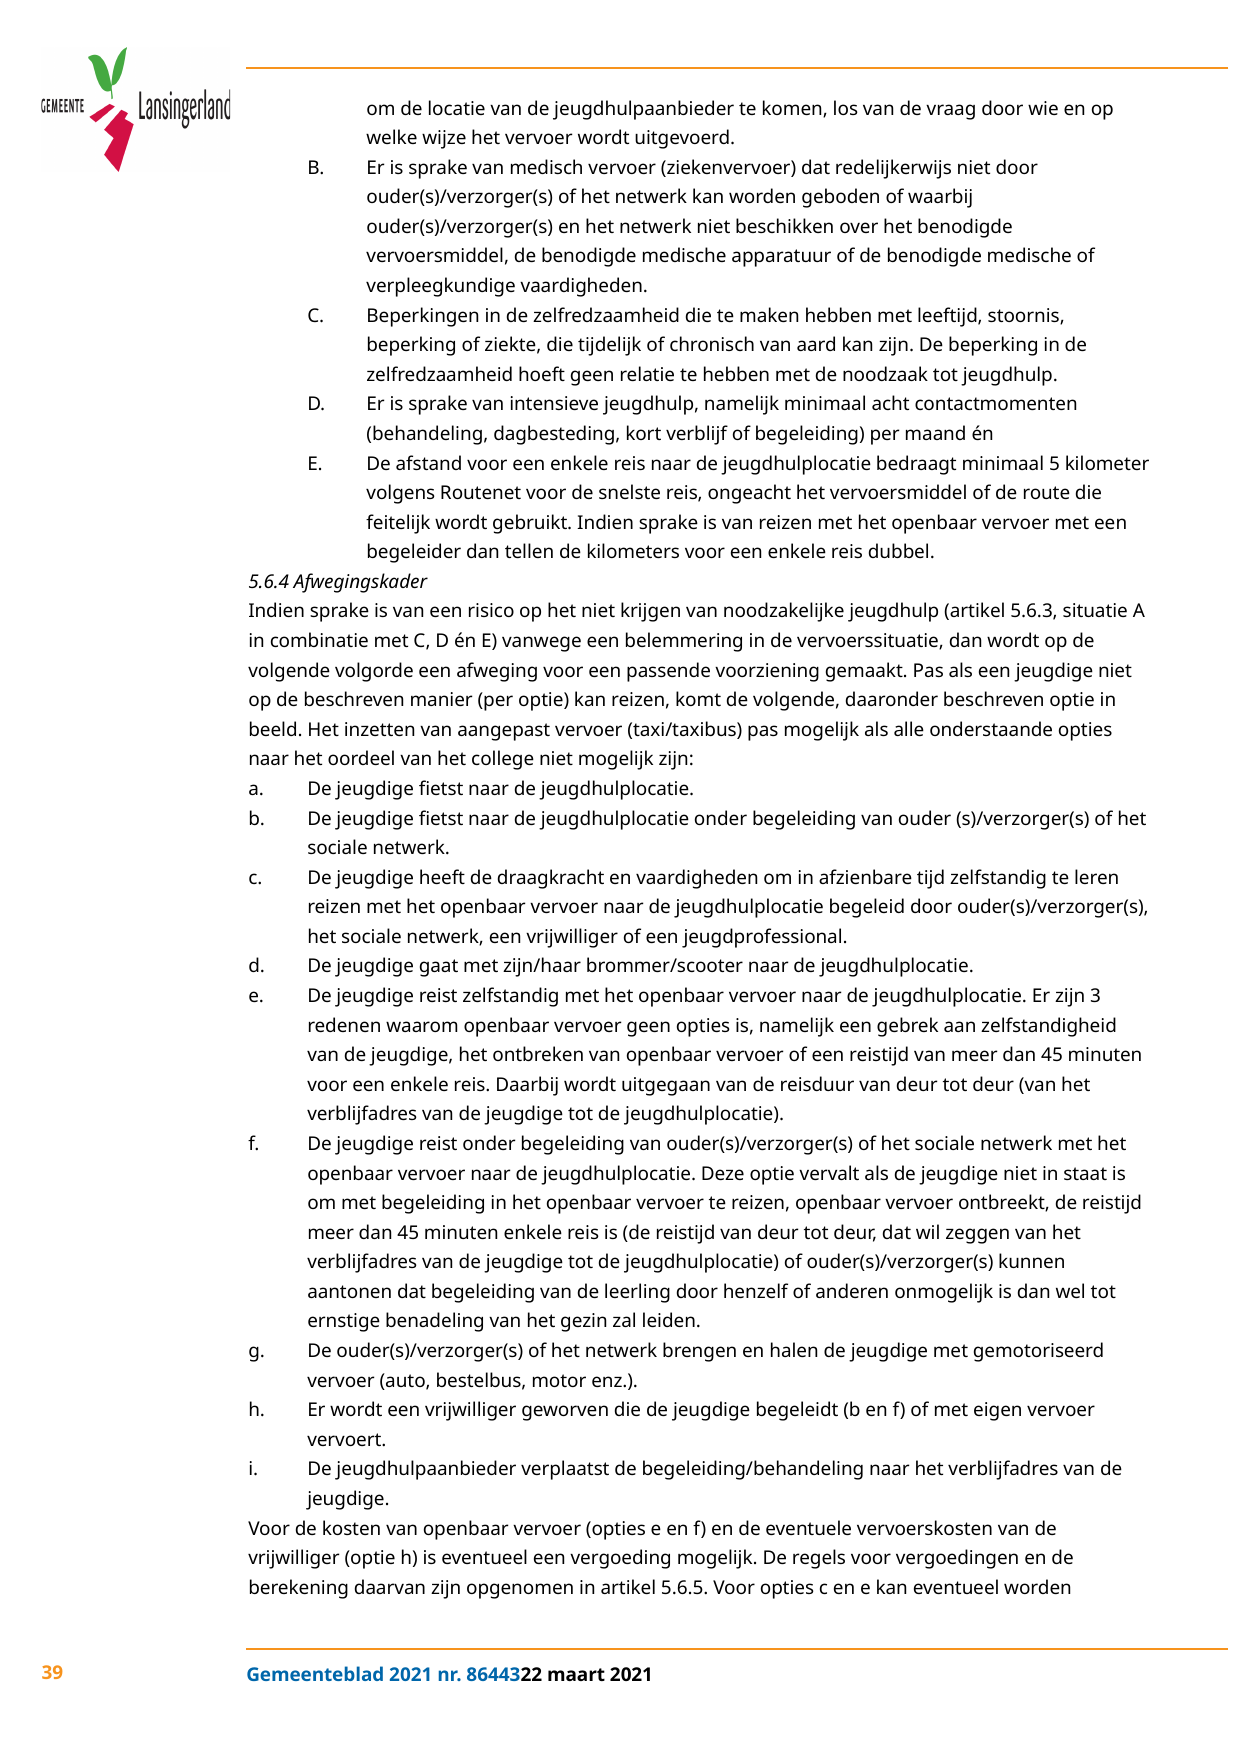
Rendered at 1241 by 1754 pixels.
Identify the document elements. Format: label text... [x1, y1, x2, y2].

list De jeugdige fietst naar de jeugdhulplocatie onder begeleiding van ouder (s)/verzorger(s) of het sociale netwerk. [248, 805, 1152, 860]
list De jeugdige reist zelfstandig met het openbaar vervoer naar de jeugdhulplocatie. Er zijn 3 redenen waarom openbaar vervoer geen opties is, namelijk een gebrek aan zelfstandigheid van de jeugdige, het ontbreken van openbaar vervoer of een reistijd van meer dan 45 minuten voor een enkele reis. Daarbij wordt uitgegaan van de reisduur van deur tot deur (van het verblijfadres van de jeugdige tot de jeugdhulplocatie). [248, 982, 1152, 1126]
text Indien sprake is van een risico op het niet krijgen van noodzakelijke jeugdhulp (artikel 5.6.3, situatie A in combinatie met C, D én E) vanwege een belemmering in de vervoerssituatie, dan wordt op de volgende volgorde een afweging voor een passende voorziening gemaakt. Pas als een jeugdige niet op de beschreven manier (per optie) kan reizen, komt de volgende, daaronder beschreven optie in beeld. Het inzetten van aangepast vervoer (taxi/taxibus) pas mogelijk als alle onderstaande opties naar het oordeel van het college niet mogelijk zijn: [248, 598, 1152, 771]
picture [41, 47, 231, 172]
list De ouder(s)/verzorger(s) of het netwerk brengen en halen de jeugdige met gemotoriseerd vervoer (auto, bestelbus, motor enz.). [248, 1337, 1152, 1393]
list De jeugdige gaat met zijn/haar brommer/scooter naar de jeugdhulplocatie. [248, 953, 1152, 978]
list Beperkingen in de zelfredzaamheid die te maken hebben met leeftijd, stoornis, beperking of ziekte, die tijdelijk of chronisch van aard kan zijn. De beperking in de zelfredzaamheid hoeft geen relatie te hebben met de noodzaak tot jeugdhulp. [307, 302, 1152, 387]
list De afstand voor een enkele reis naar de jeugdhulplocatie bedraagt minimaal 5 kilometer volgens Routenet voor de snelste reis, ongeacht het vervoersmiddel of de route die feitelijk wordt gebruikt. Indien sprake is van reizen met het openbaar vervoer met een begeleider dan tellen de kilometers voor een enkele reis dubbel. [307, 450, 1152, 564]
list De jeugdige reist onder begeleiding van ouder(s)/verzorger(s) of het sociale netwerk met het openbaar vervoer naar de jeugdhulplocatie. Deze optie vervalt als de jeugdige niet in staat is om met begeleiding in het openbaar vervoer te reizen, openbaar vervoer ontbreekt, de reistijd meer dan 45 minuten enkele reis is (de reistijd van deur tot deur, dat wil zeggen van het verblijfadres van de jeugdige tot de jeugdhulplocatie) of ouder(s)/verzorger(s) kunnen aantonen dat begeleiding van de leerling door henzelf of anderen onmogelijk is dan wel tot ernstige benadeling van het gezin zal leiden. [248, 1130, 1152, 1333]
list De jeugdige heeft de draagkracht en vaardigheden om in afzienbare tijd zelfstandig te leren reizen met het openbaar vervoer naar de jeugdhulplocatie begeleid door ouder(s)/verzorger(s), het sociale netwerk, een vrijwilliger of een jeugdprofessional. [248, 864, 1152, 949]
list Er is sprake van medisch vervoer (ziekenvervoer) dat redelijkerwijs niet door ouder(s)/verzorger(s) of het netwerk kan worden geboden of waarbij ouder(s)/verzorger(s) en het netwerk niet beschikken over het benodigde vervoersmiddel, de benodigde medische apparatuur of de benodigde medische of verpleegkundige vaardigheden. [307, 154, 1152, 298]
list De jeugdige fietst naar de jeugdhulplocatie. [248, 775, 1152, 801]
list Er wordt een vrijwilliger geworven die de jeugdige begeleidt (b en f) of met eigen vervoer vervoert. [248, 1396, 1152, 1452]
text 5.6.4 Afwegingskader [248, 568, 1152, 594]
list Er is sprake van intensieve jeugdhulp, namelijk minimaal acht contactmomenten (behandeling, dagbesteding, kort verblijf of begeleiding) per maand én [307, 391, 1152, 446]
list De jeugdhulpaanbieder verplaatst de begeleiding/behandeling naar het verblijfadres van de jeugdige. [248, 1456, 1152, 1511]
list om de locatie van de jeugdhulpaanbieder te komen, los van de vraag door wie en op welke wijze het vervoer wordt uitgevoerd. [307, 95, 1152, 150]
text Voor de kosten van openbaar vervoer (opties e en f) en de eventuele vervoerskosten van de vrijwilliger (optie h) is eventueel een vergoeding mogelijk. De regels voor vergoedingen en de berekening daarvan zijn opgenomen in artikel 5.6.5. Voor opties c en e kan eventueel worden [248, 1515, 1152, 1600]
